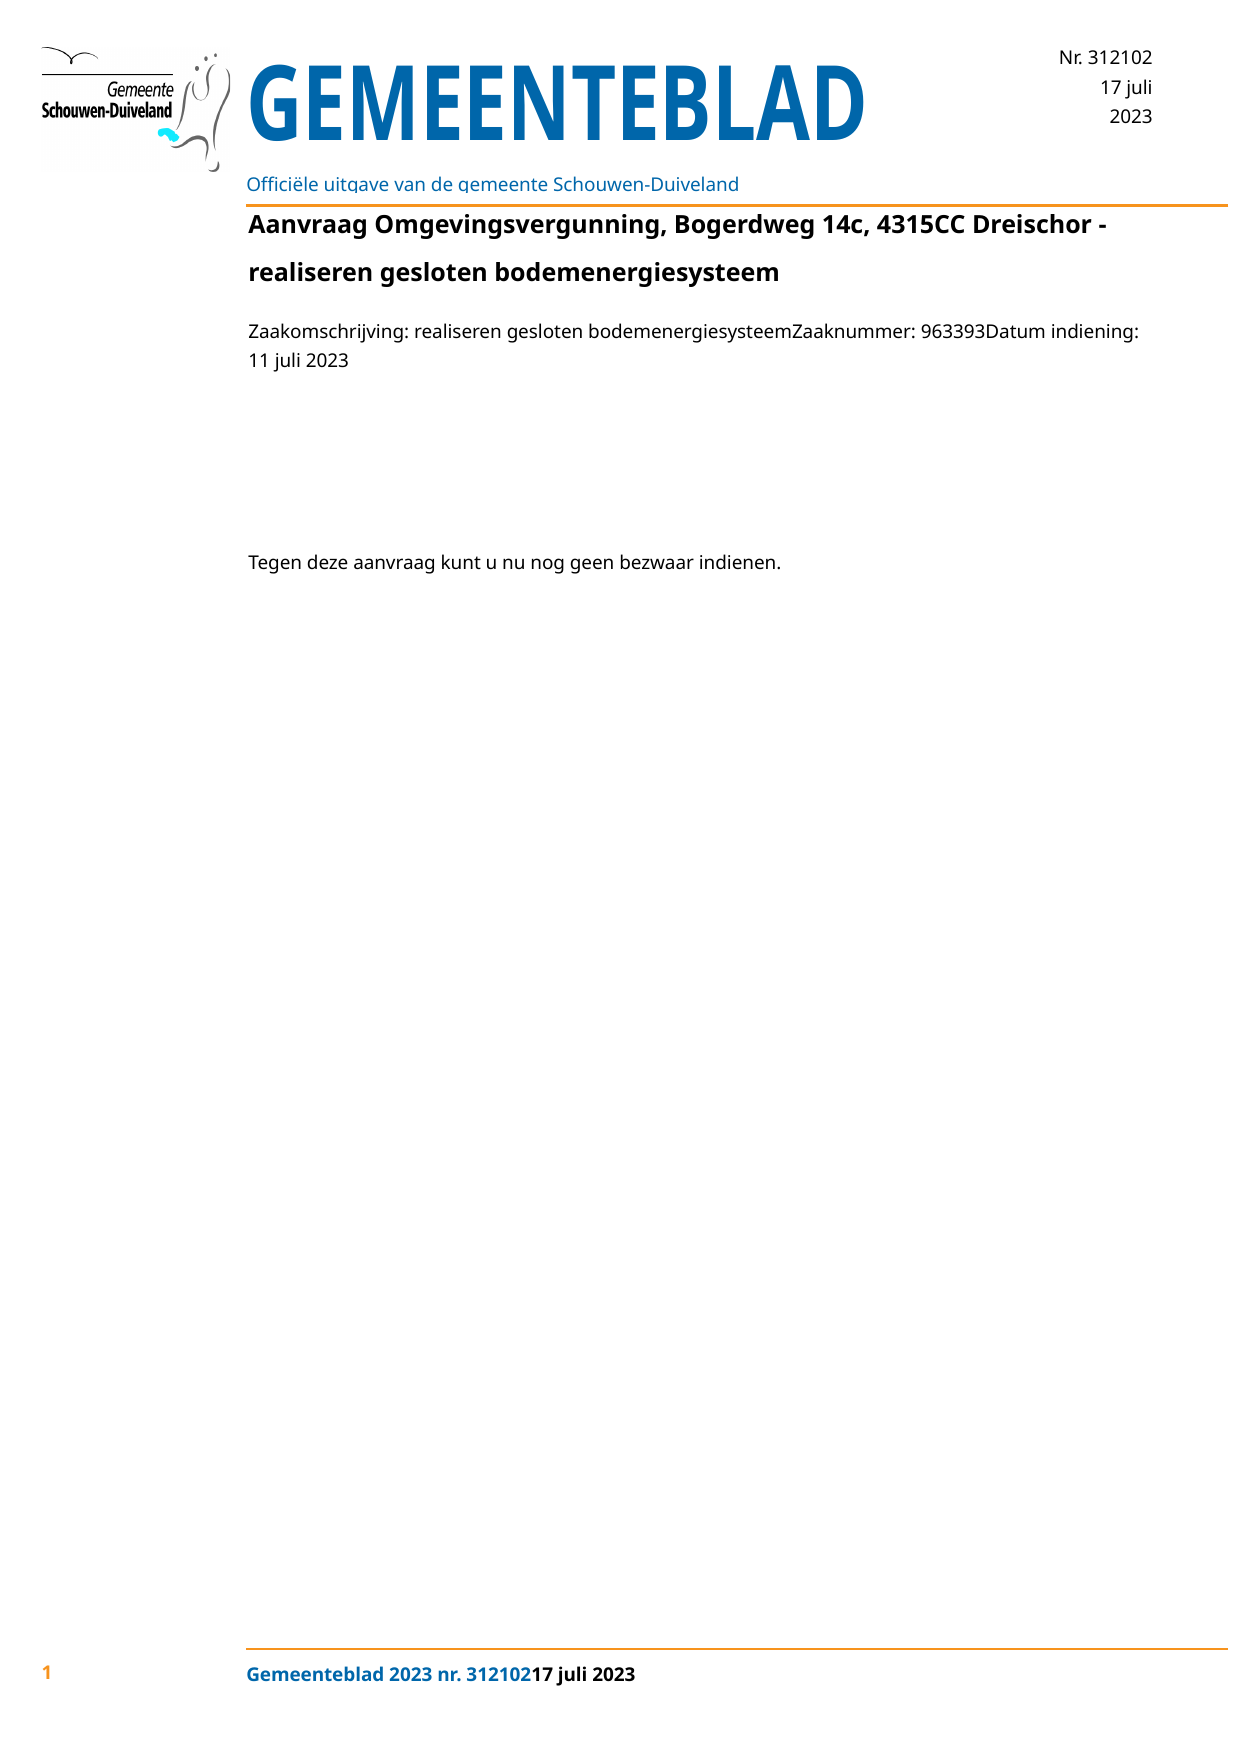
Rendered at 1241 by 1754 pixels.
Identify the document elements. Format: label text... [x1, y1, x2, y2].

text Tegen deze aanvraag kunt u nu nog geen bezwaar indienen. [248, 549, 1152, 575]
text Zaakomschrijving: realiseren gesloten bodemenergiesysteemZaaknummer: 963393Datum indiening: 11 juli 2023 [248, 318, 1152, 373]
picture [41, 47, 231, 172]
text Aanvraag Omgevingsvergunning, Bogerdweg 14c, 4315CC Dreischor - realiseren gesloten bodemenergiesysteem [248, 207, 1152, 288]
